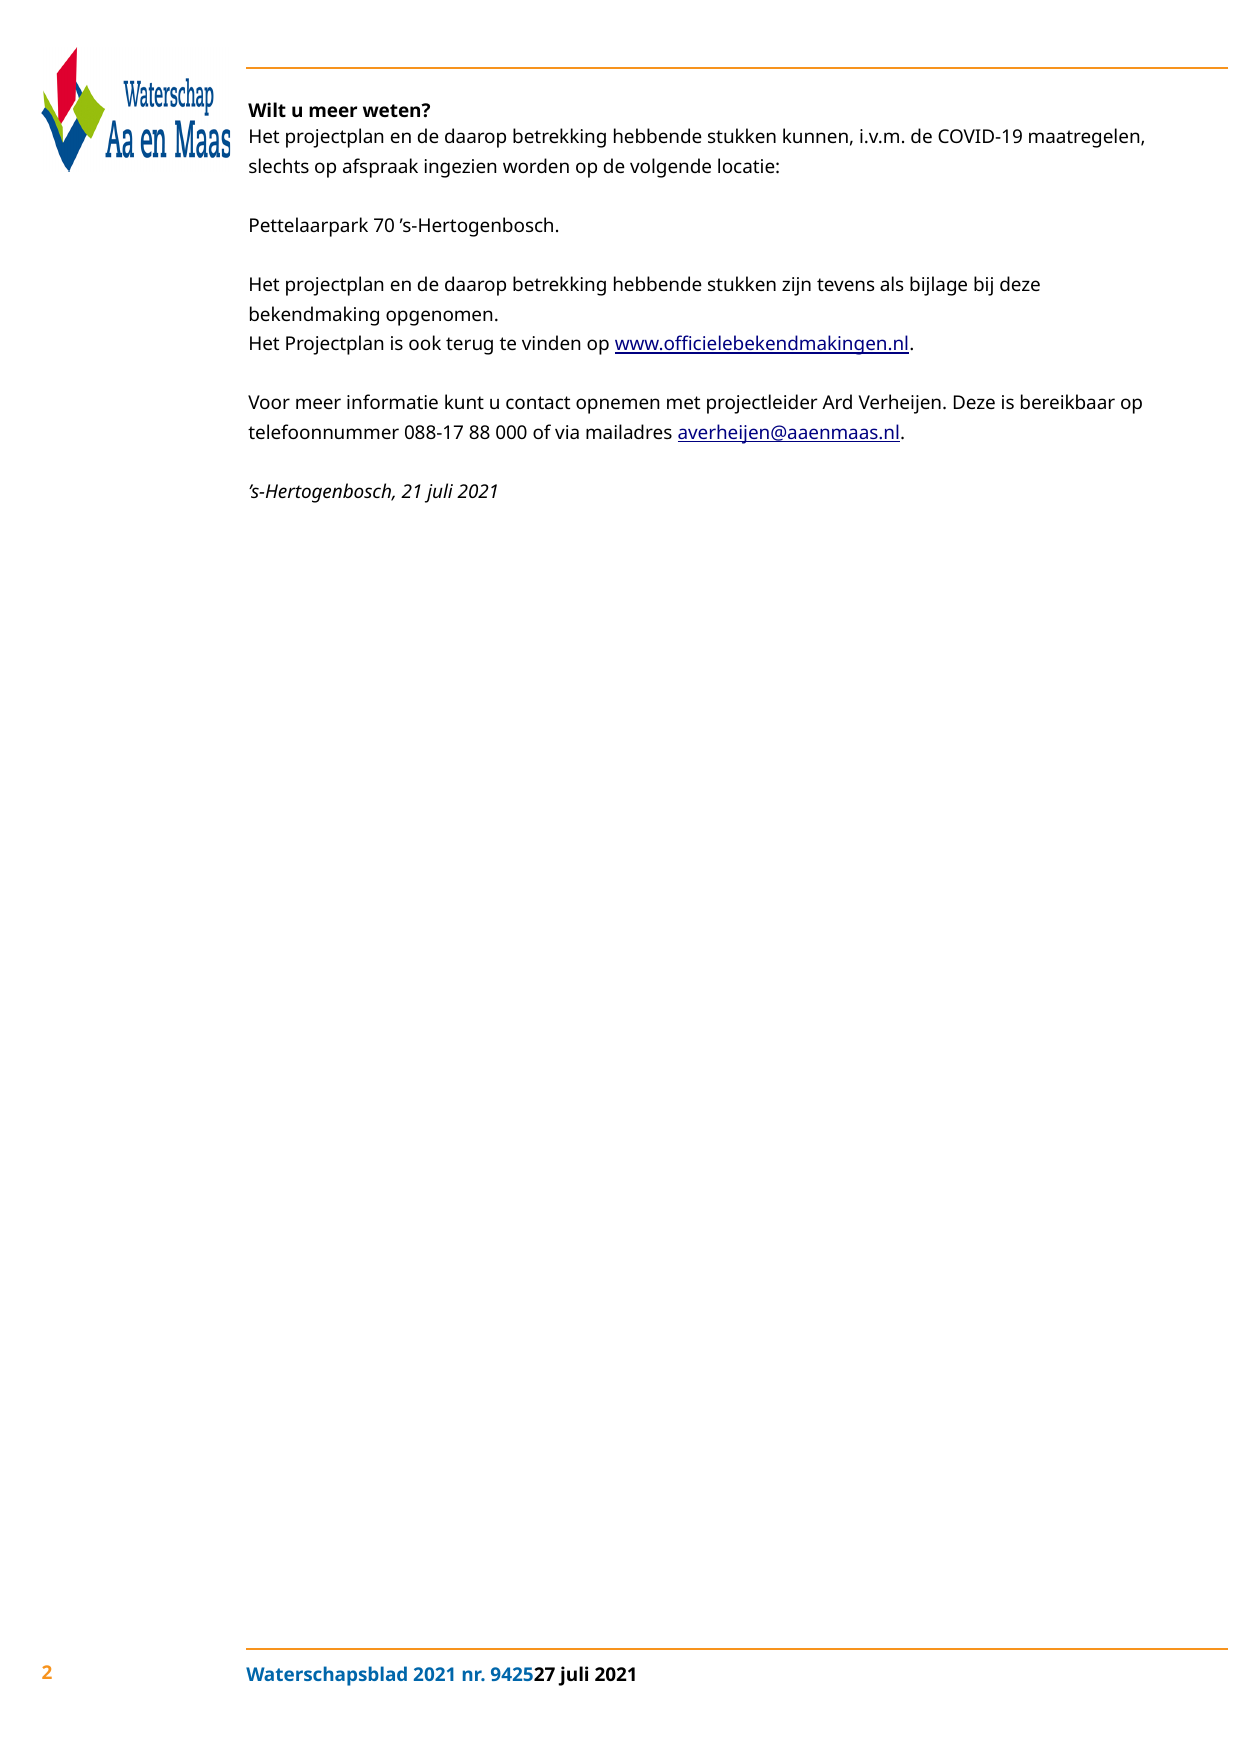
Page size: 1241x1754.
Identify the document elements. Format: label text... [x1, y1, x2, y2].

text ’s-Hertogenbosch, 21 juli 2021 [248, 478, 1152, 504]
text Het projectplan en de daarop betrekking hebbende stukken zijn tevens als bijlage bij deze bekendmaking opgenomen. [248, 271, 1152, 326]
text Voor meer informatie kunt u contact opnemen met projectleider Ard Verheijen. Deze is bereikbaar op telefoonnummer 088-17 88 000 of via mailadres averheijen@aaenmaas.nl. [248, 389, 1152, 445]
text Pettelaarpark 70 ’s-Hertogenbosch. [248, 212, 1152, 238]
text Het Projectplan is ook terug te vinden op www.officielebekendmakingen.nl. [248, 330, 1152, 356]
text Het projectplan en de daarop betrekking hebbende stukken kunnen, i.v.m. de COVID-19 maatregelen, slechts op afspraak ingezien worden op de volgende locatie: [248, 123, 1152, 178]
picture [41, 47, 231, 172]
text Wilt u meer weten? [248, 95, 1152, 123]
